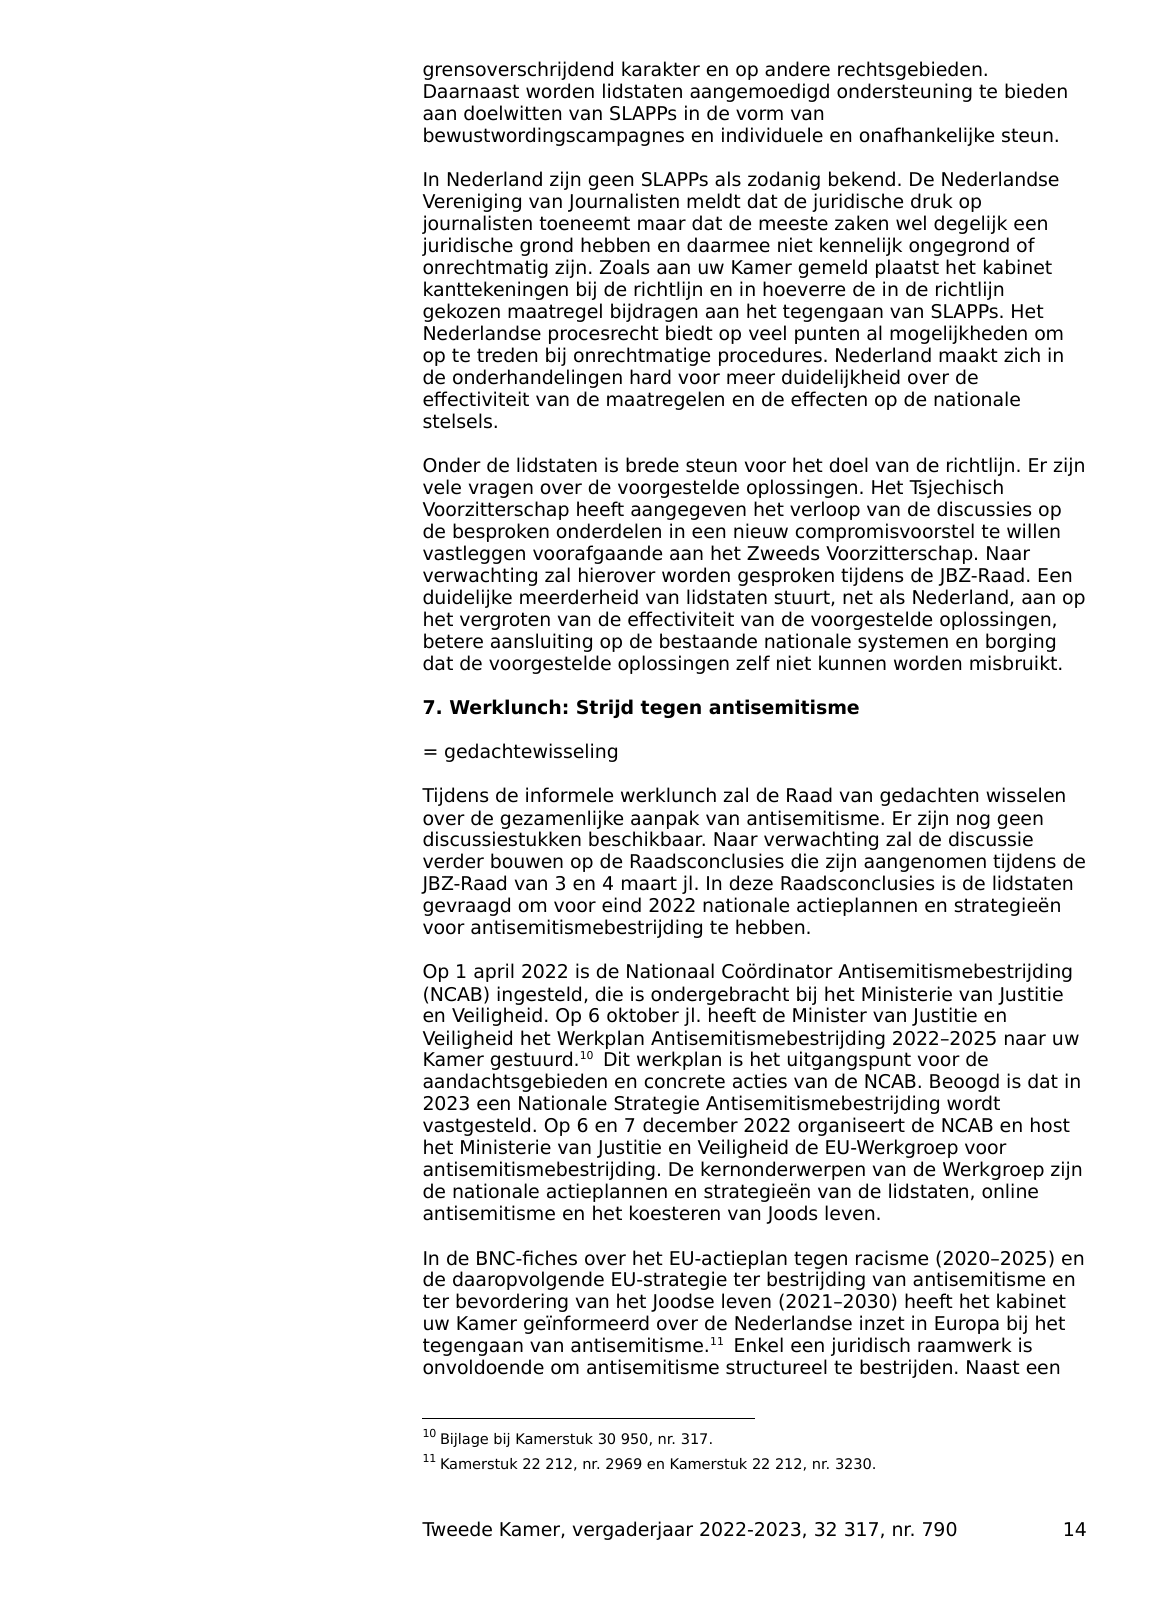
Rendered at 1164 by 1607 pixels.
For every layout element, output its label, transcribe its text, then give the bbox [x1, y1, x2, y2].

text grensoverschrijdend karakter en op andere rechtsgebieden. Daarnaast worden lidstaten aangemoedigd ondersteuning te bieden aan doelwitten van SLAPPs in de vorm van bewustwordingscampagnes en individuele en onafhankelijke steun. [422, 59, 1087, 147]
text Bijlage bij Kamerstuk 30 950, nr. 317. [422, 1427, 1087, 1449]
text Onder de lidstaten is brede steun voor het doel van de richtlijn. Er zijn vele vragen over de voorgestelde oplossingen. Het Tsjechisch Voorzitterschap heeft aangegeven het verloop van de discussies op de besproken onderdelen in een nieuw compromisvoorstel te willen vastleggen voorafgaande aan het Zweeds Voorzitterschap. Naar verwachting zal hierover worden gesproken tijdens de JBZ-Raad. Een duidelijke meerderheid van lidstaten stuurt, net als Nederland, aan op het vergroten van de effectiviteit van de voorgestelde oplossingen, betere aansluiting op de bestaande nationale systemen en borging dat de voorgestelde oplossingen zelf niet kunnen worden misbruikt. [422, 455, 1087, 675]
text In de BNC-fiches over het EU-actieplan tegen racisme (2020–2025) en de daaropvolgende EU-strategie ter bestrijding van antisemitisme en ter bevordering van het Joodse leven (2021–2030) heeft het kabinet uw Kamer geïnformeerd over de Nederlandse inzet in Europa bij het tegengaan van antisemitisme. Enkel een juridisch raamwerk is onvoldoende om antisemitisme structureel te bestrijden. Naast een [422, 1247, 1087, 1379]
text Op 1 april 2022 is de Nationaal Coördinator Antisemitismebestrijding (NCAB) ingesteld, die is ondergebracht bij het Ministerie van Justitie en Veiligheid. Op 6 oktober jl. heeft de Minister van Justitie en Veiligheid het Werkplan Antisemitismebestrijding 2022–2025 naar uw Kamer gestuurd. Dit werkplan is het uitgangspunt voor de aandachtsgebieden en concrete acties van de NCAB. Beoogd is dat in 2023 een Nationale Strategie Antisemitismebestrijding wordt vastgesteld. Op 6 en 7 december 2022 organiseert de NCAB en host het Ministerie van Justitie en Veiligheid de EU-Werkgroep voor antisemitismebestrijding. De kernonderwerpen van de Werkgroep zijn de nationale actieplannen en strategieën van de lidstaten, online antisemitisme en het koesteren van Joods leven. [422, 961, 1087, 1225]
subtitle 7. Werklunch: Strijd tegen antisemitisme [422, 697, 1087, 719]
text In Nederland zijn geen SLAPPs als zodanig bekend. De Nederlandse Vereniging van Journalisten meldt dat de juridische druk op journalisten toeneemt maar dat de meeste zaken wel degelijk een juridische grond hebben en daarmee niet kennelijk ongegrond of onrechtmatig zijn. Zoals aan uw Kamer gemeld plaatst het kabinet kanttekeningen bij de richtlijn en in hoeverre de in de richtlijn gekozen maatregel bijdragen aan het tegengaan van SLAPPs. Het Nederlandse procesrecht biedt op veel punten al mogelijkheden om op te treden bij onrechtmatige procedures. Nederland maakt zich in de onderhandelingen hard voor meer duidelijkheid over de effectiviteit van de maatregelen en de effecten op de nationale stelsels. [422, 169, 1087, 433]
text Tijdens de informele werklunch zal de Raad van gedachten wisselen over de gezamenlijke aanpak van antisemitisme. Er zijn nog geen discussiestukken beschikbaar. Naar verwachting zal de discussie verder bouwen op de Raadsconclusies die zijn aangenomen tijdens de JBZ-Raad van 3 en 4 maart jl. In deze Raadsconclusies is de lidstaten gevraagd om voor eind 2022 nationale actieplannen en strategieën voor antisemitismebestrijding te hebben. [422, 785, 1087, 939]
text = gedachtewisseling [422, 741, 1087, 763]
text Kamerstuk 22 212, nr. 2969 en Kamerstuk 22 212, nr. 3230. [422, 1452, 1087, 1474]
